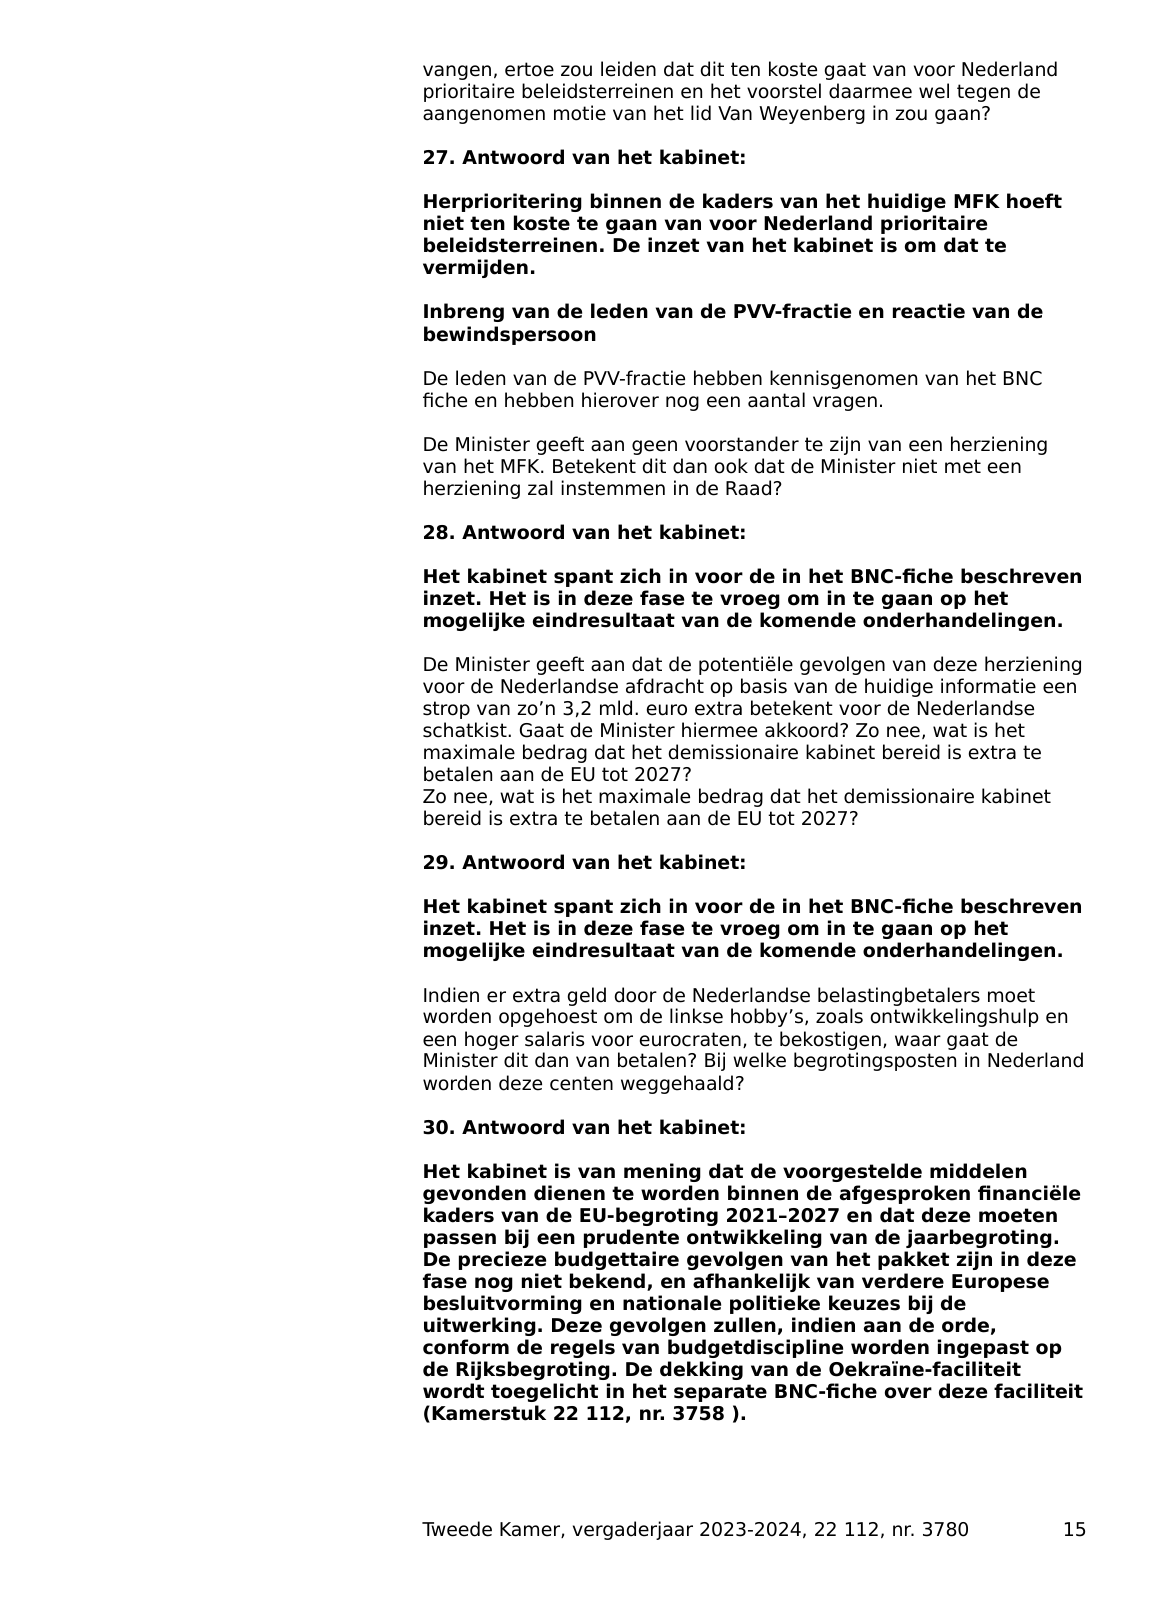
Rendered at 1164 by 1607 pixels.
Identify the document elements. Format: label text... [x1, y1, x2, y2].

subtitle 29. Antwoord van het kabinet: [422, 852, 1087, 874]
text Het kabinet spant zich in voor de in het BNC-fiche beschreven inzet. Het is in deze fase te vroeg om in te gaan op het mogelijke eindresultaat van de komende onderhandelingen. [422, 896, 1087, 962]
text Herprioritering binnen de kaders van het huidige MFK hoeft niet ten koste te gaan van voor Nederland prioritaire beleidsterreinen. De inzet van het kabinet is om dat te vermijden. [422, 191, 1087, 279]
text Indien er extra geld door de Nederlandse belastingbetalers moet worden opgehoest om de linkse hobby’s, zoals ontwikkelingshulp en een hoger salaris voor eurocraten, te bekostigen, waar gaat de Minister dit dan van betalen? Bij welke begrotingsposten in Nederland worden deze centen weggehaald? [422, 984, 1087, 1094]
text Het kabinet is van mening dat de voorgestelde middelen gevonden dienen te worden binnen de afgesproken financiële kaders van de EU-begroting 2021–2027 en dat deze moeten passen bij een prudente ontwikkeling van de jaarbegroting. De precieze budgettaire gevolgen van het pakket zijn in deze fase nog niet bekend, en afhankelijk van verdere Europese besluitvorming en nationale politieke keuzes bij de uitwerking. Deze gevolgen zullen, indien aan de orde, conform de regels van budgetdiscipline worden ingepast op de Rijksbegroting. De dekking van de Oekraïne-faciliteit wordt toegelicht in het separate BNC-fiche over deze faciliteit (Kamerstuk 22 112, nr. 3758 ). [422, 1161, 1087, 1424]
text Zo nee, wat is het maximale bedrag dat het demissionaire kabinet bereid is extra te betalen aan de EU tot 2027? [422, 786, 1087, 830]
text De Minister geeft aan geen voorstander te zijn van een herziening van het MFK. Betekent dit dan ook dat de Minister niet met een herziening zal instemmen in de Raad? [422, 434, 1087, 500]
text Het kabinet spant zich in voor de in het BNC-fiche beschreven inzet. Het is in deze fase te vroeg om in te gaan op het mogelijke eindresultaat van de komende onderhandelingen. [422, 566, 1087, 632]
subtitle 30. Antwoord van het kabinet: [422, 1117, 1087, 1138]
subtitle 27. Antwoord van het kabinet: [422, 147, 1087, 169]
subtitle 28. Antwoord van het kabinet: [422, 522, 1087, 544]
subtitle Inbreng van de leden van de PVV-fractie en reactie van de bewindspersoon [422, 301, 1087, 345]
text De Minister geeft aan dat de potentiële gevolgen van deze herziening voor de Nederlandse afdracht op basis van de huidige informatie een strop van zo’n 3,2 mld. euro extra betekent voor de Nederlandse schatkist. Gaat de Minister hiermee akkoord? Zo nee, wat is het maximale bedrag dat het demissionaire kabinet bereid is extra te betalen aan de EU tot 2027? [422, 654, 1087, 786]
text De leden van de PVV-fractie hebben kennisgenomen van het BNC fiche en hebben hierover nog een aantal vragen. [422, 368, 1087, 412]
text vangen, ertoe zou leiden dat dit ten koste gaat van voor Nederland prioritaire beleidsterreinen en het voorstel daarmee wel tegen de aangenomen motie van het lid Van Weyenberg in zou gaan? [422, 59, 1087, 125]
